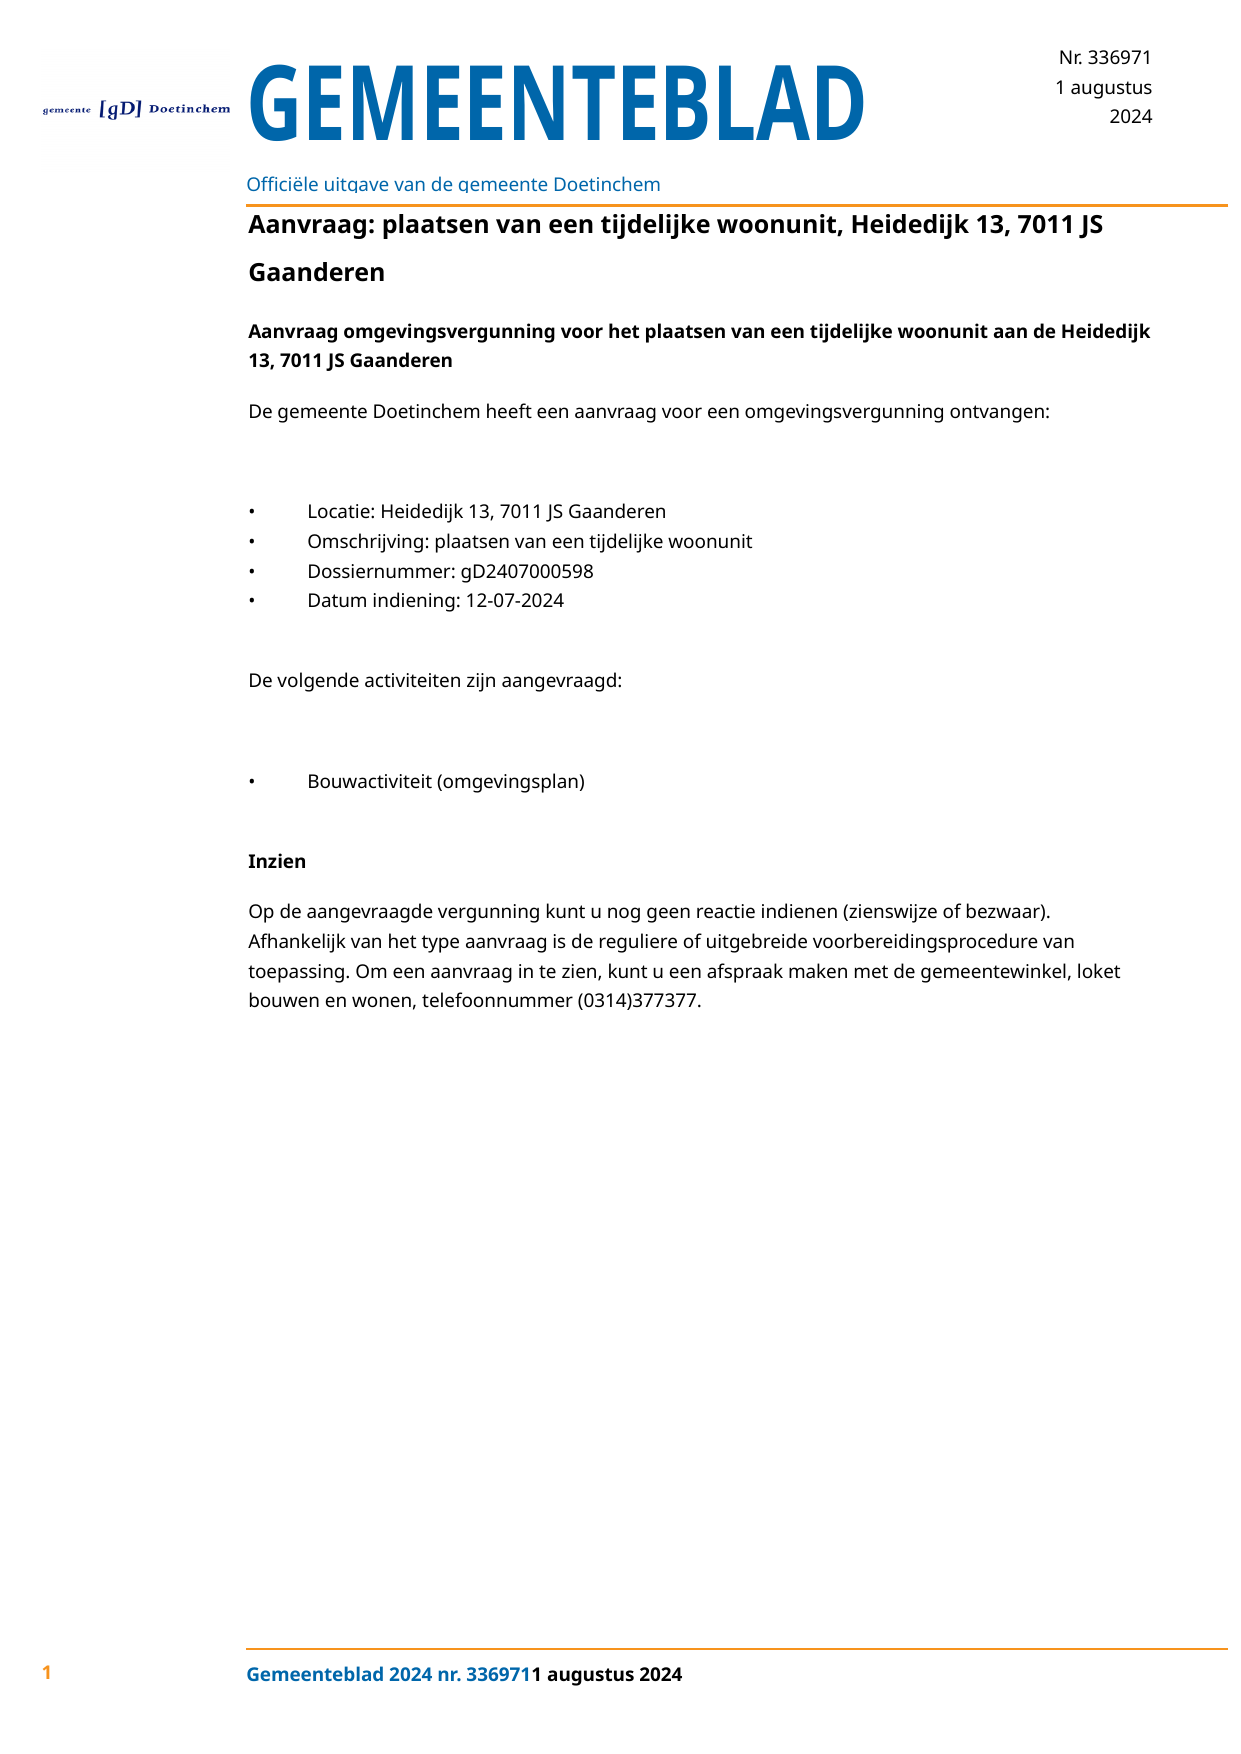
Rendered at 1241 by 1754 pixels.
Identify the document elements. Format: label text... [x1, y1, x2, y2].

list Locatie: Heidedijk 13, 7011 JS Gaanderen [248, 499, 1152, 524]
list Dossiernummer: gD2407000598 [248, 558, 1152, 584]
list Bouwactiviteit (omgevingsplan) [248, 768, 1152, 794]
text Aanvraag: plaatsen van een tijdelijke woonunit, Heidedijk 13, 7011 JS Gaanderen [248, 207, 1152, 288]
text Op de aangevraagde vergunning kunt u nog geen reactie indienen (zienswijze of bezwaar). Afhankelijk van het type aanvraag is de reguliere of uitgebreide voorbereidingsprocedure van toepassing. Om een aanvraag in te zien, kunt u een afspraak maken met de gemeentewinkel, loket bouwen en wonen, telefoonnummer (0314)377377. [248, 899, 1152, 1013]
picture [41, 47, 231, 172]
text De gemeente Doetinchem heeft een aanvraag voor een omgevingsvergunning ontvangen: [248, 398, 1152, 424]
text Inzien [248, 848, 1152, 874]
text Aanvraag omgevingsvergunning voor het plaatsen van een tijdelijke woonunit aan de Heidedijk 13, 7011 JS Gaanderen [248, 318, 1152, 373]
text De volgende activiteiten zijn aangevraagd: [248, 667, 1152, 693]
list Omschrijving: plaatsen van een tijdelijke woonunit [248, 528, 1152, 554]
list Datum indiening: 12-07-2024 [248, 587, 1152, 613]
